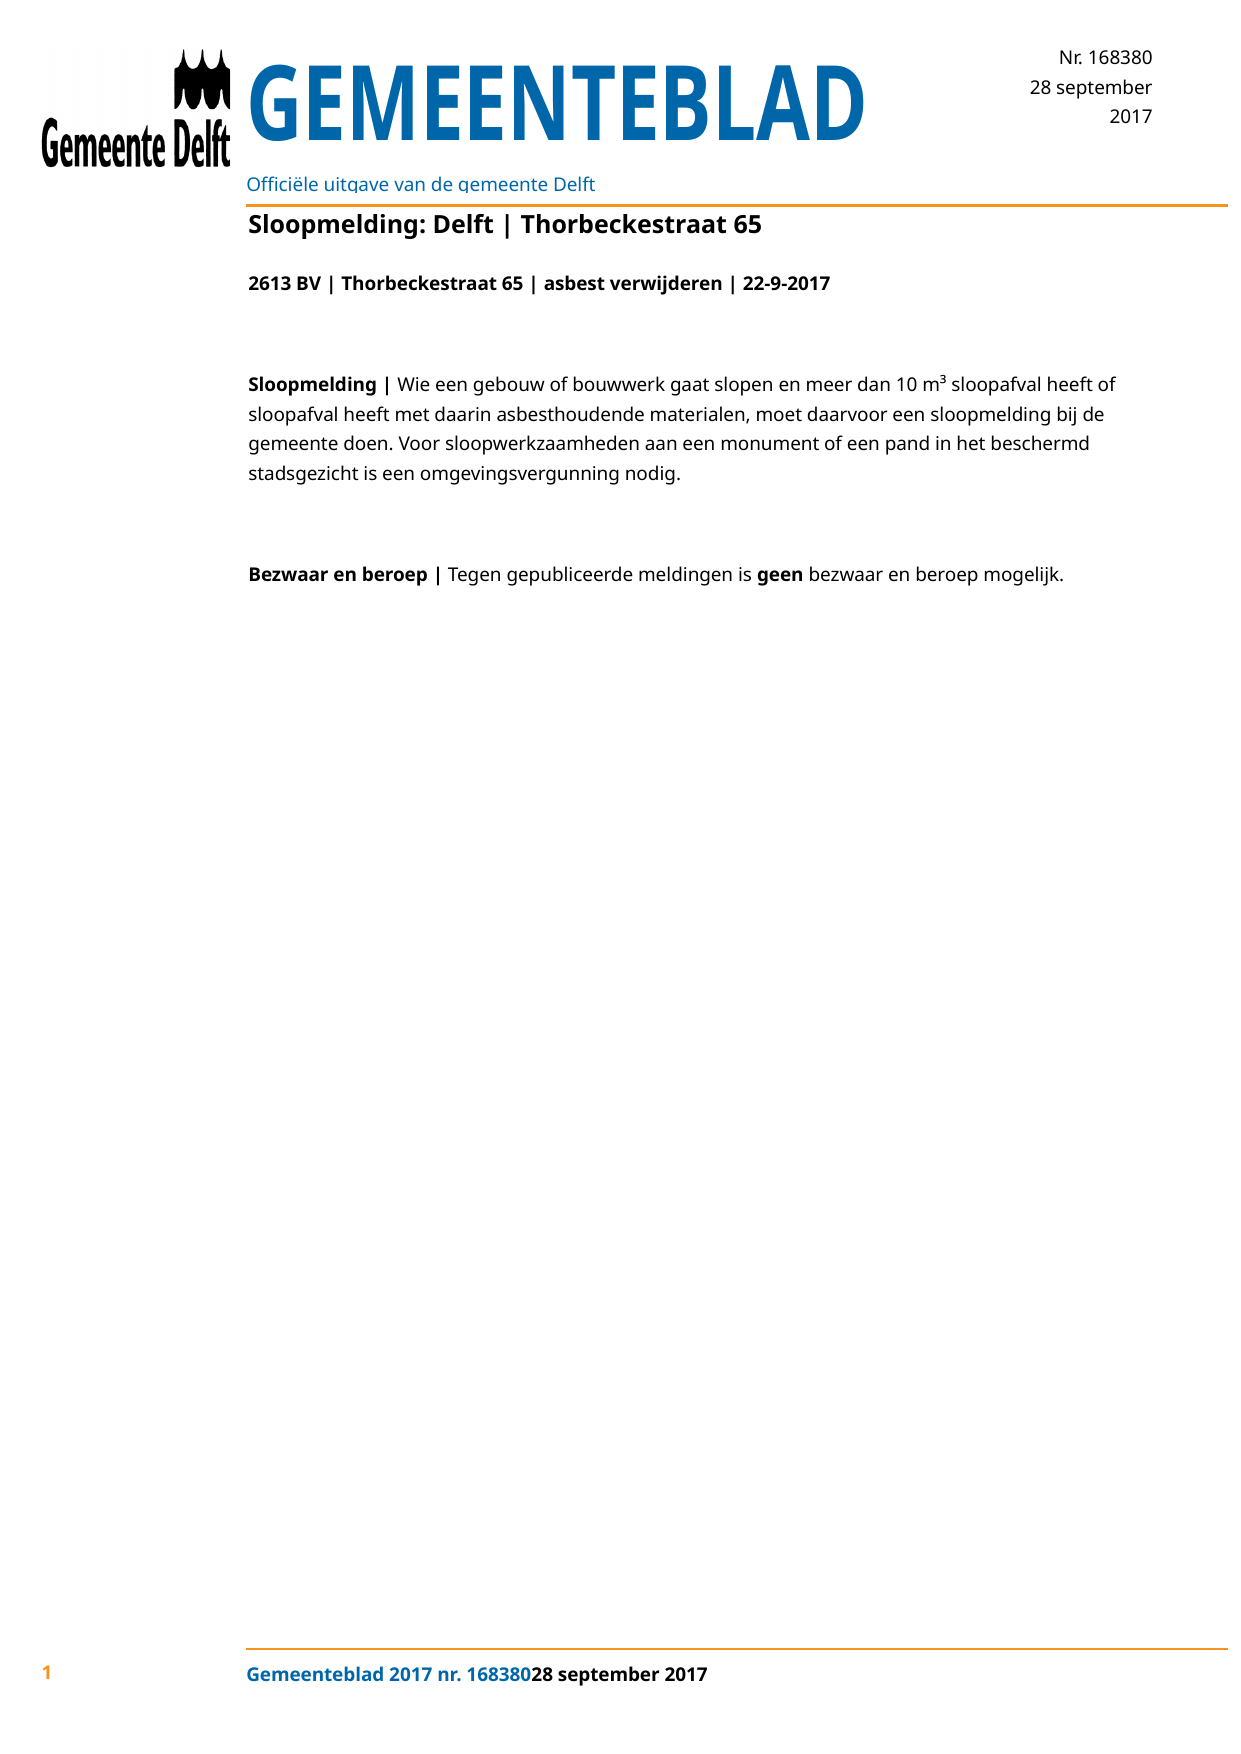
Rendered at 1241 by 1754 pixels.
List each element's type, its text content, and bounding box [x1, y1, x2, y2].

text Sloopmelding | Wie een gebouw of bouwwerk gaat slopen en meer dan 10 m³ sloopafval heeft of sloopafval heeft met daarin asbesthoudende materialen, moet daarvoor een sloopmelding bij de gemeente doen. Voor sloopwerkzaamheden aan een monument of een pand in het beschermd stadsgezicht is een omgevingsvergunning nodig. [248, 371, 1152, 486]
picture [41, 47, 231, 172]
text Sloopmelding: Delft | Thorbeckestraat 65 [248, 207, 1152, 241]
text Bezwaar en beroep | Tegen gepubliceerde meldingen is geen bezwaar en beroep mogelijk. [248, 561, 1152, 586]
text 2613 BV | Thorbeckestraat 65 | asbest verwijderen | 22-9-2017 [248, 270, 1152, 296]
